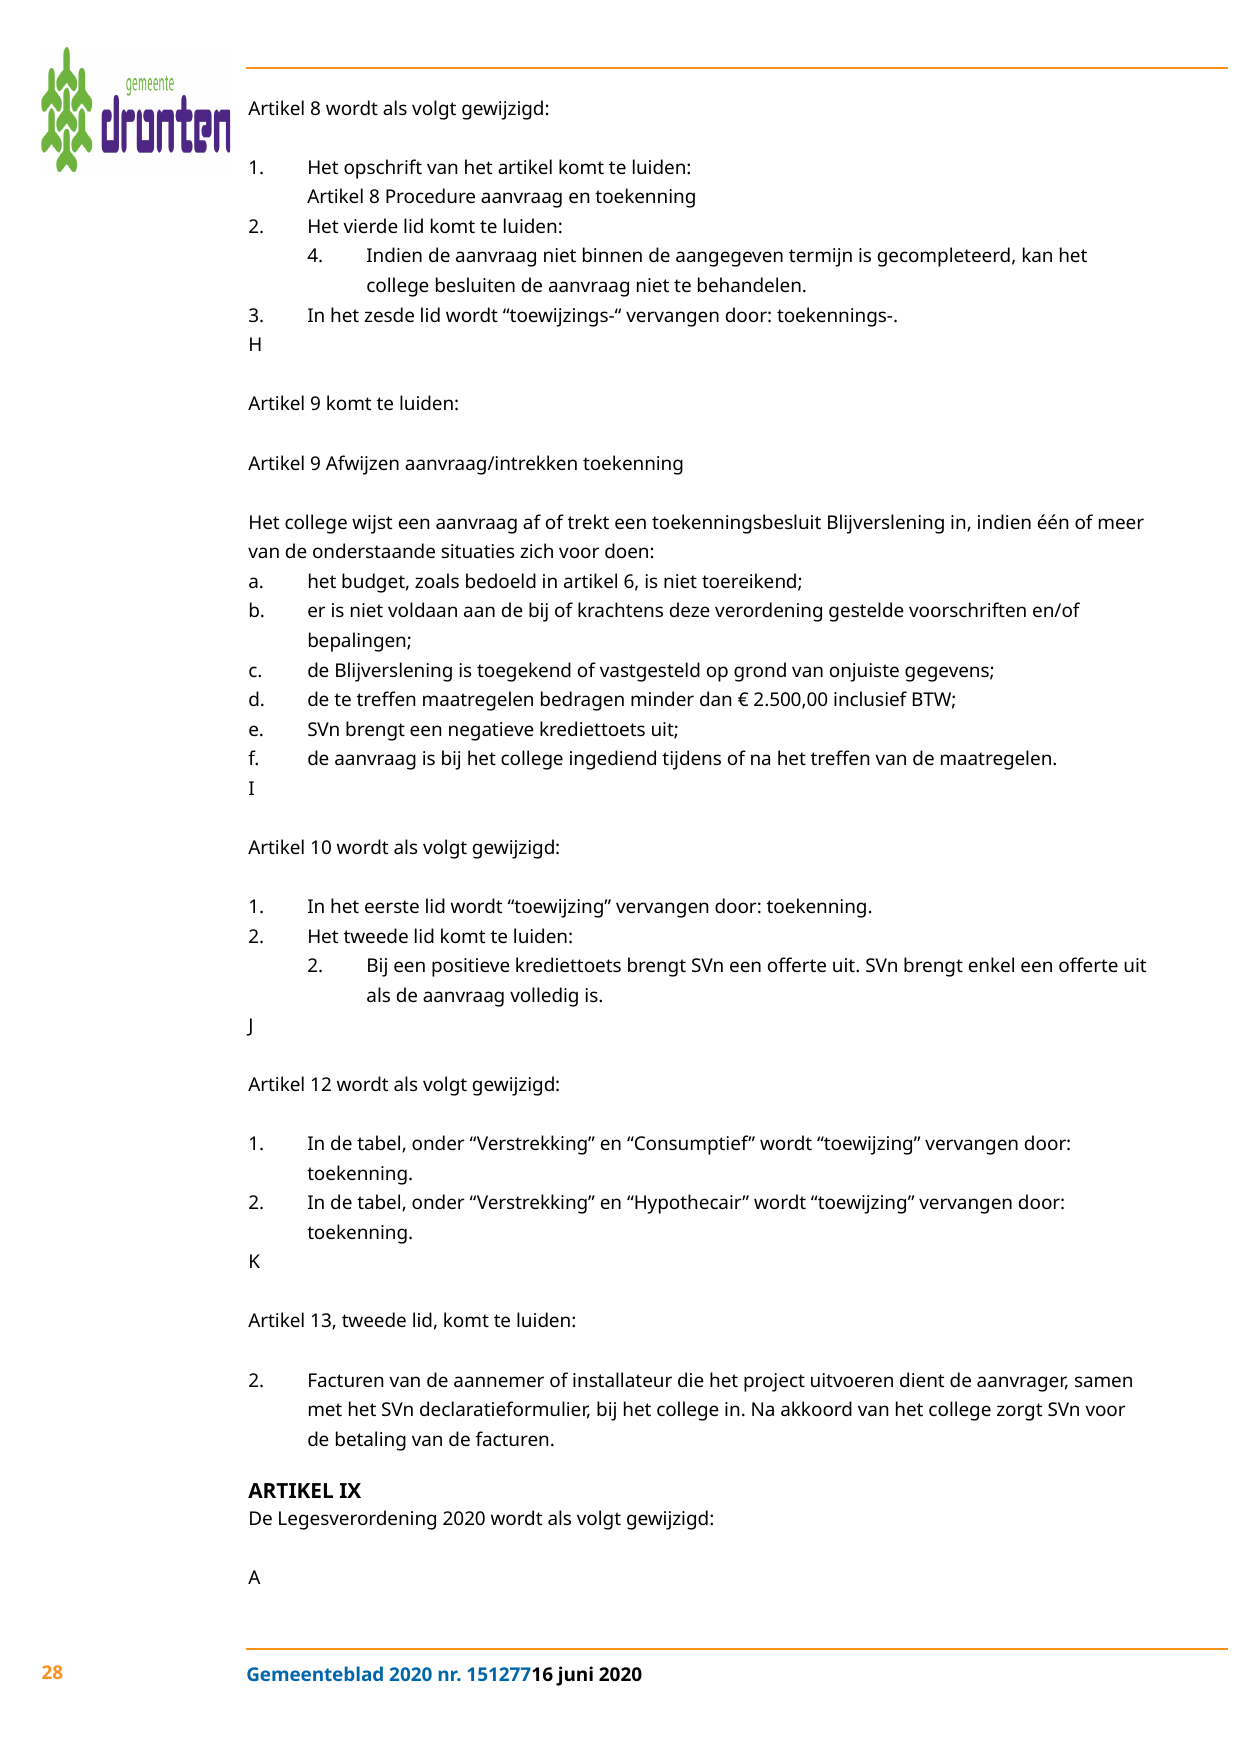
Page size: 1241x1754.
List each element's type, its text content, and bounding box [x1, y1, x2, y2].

text J [248, 1012, 1152, 1038]
list er is niet voldaan aan de bij of krachtens deze verordening gestelde voorschriften en/of bepalingen; [248, 598, 1152, 653]
list de aanvraag is bij het college ingediend tijdens of na het treffen van de maatregelen. [248, 746, 1152, 771]
list Bij een positieve krediettoets brengt SVn een offerte uit. SVn brengt enkel een offerte uit als de aanvraag volledig is. [307, 953, 1152, 1008]
text De Legesverordening 2020 wordt als volgt gewijzigd: [248, 1505, 1152, 1531]
text Artikel 9 Afwijzen aanvraag/intrekken toekenning [248, 450, 1152, 476]
text I [248, 775, 1152, 801]
list de te treffen maatregelen bedragen minder dan € 2.500,00 inclusief BTW; [248, 686, 1152, 712]
list Het tweede lid komt te luiden: [248, 923, 1152, 949]
text Artikel 9 komt te luiden: [248, 391, 1152, 416]
text K [248, 1248, 1152, 1274]
text Het college wijst een aanvraag af of trekt een toekenningsbesluit Blijverslening in, indien één of meer van de onderstaande situaties zich voor doen: [248, 509, 1152, 564]
list Het opschrift van het artikel komt te luiden: [248, 154, 1152, 180]
list In de tabel, onder “Verstrekking” en “Consumptief” wordt “toewijzing” vervangen door: toekenning. [248, 1130, 1152, 1186]
text Artikel 10 wordt als volgt gewijzigd: [248, 834, 1152, 860]
text H [248, 331, 1152, 357]
list Het vierde lid komt te luiden: [248, 213, 1152, 239]
picture [41, 47, 231, 172]
text Artikel 8 wordt als volgt gewijzigd: [248, 95, 1152, 121]
text Artikel 12 wordt als volgt gewijzigd: [248, 1071, 1152, 1097]
text ARTIKEL IX [248, 1476, 1152, 1505]
list In de tabel, onder “Verstrekking” en “Hypothecair” wordt “toewijzing” vervangen door: toekenning. [248, 1189, 1152, 1245]
list Indien de aanvraag niet binnen de aangegeven termijn is gecompleteerd, kan het college besluiten de aanvraag niet te behandelen. [307, 243, 1152, 298]
list de Blijverslening is toegekend of vastgesteld op grond van onjuiste gegevens; [248, 657, 1152, 683]
list het budget, zoals bedoeld in artikel 6, is niet toereikend; [248, 568, 1152, 594]
text A [248, 1564, 1152, 1590]
list Facturen van de aannemer of installateur die het project uitvoeren dient de aanvrager, samen met het SVn declaratieformulier, bij het college in. Na akkoord van het college zorgt SVn voor de betaling van de facturen. [248, 1367, 1152, 1452]
list SVn brengt een negatieve krediettoets uit; [248, 716, 1152, 742]
text Artikel 13, tweede lid, komt te luiden: [248, 1308, 1152, 1333]
list In het eerste lid wordt “toewijzing” vervangen door: toekenning. [248, 893, 1152, 919]
list Artikel 8 Procedure aanvraag en toekenning [248, 183, 1152, 209]
list In het zesde lid wordt “toewijzings-“ vervangen door: toekennings-. [248, 302, 1152, 328]
